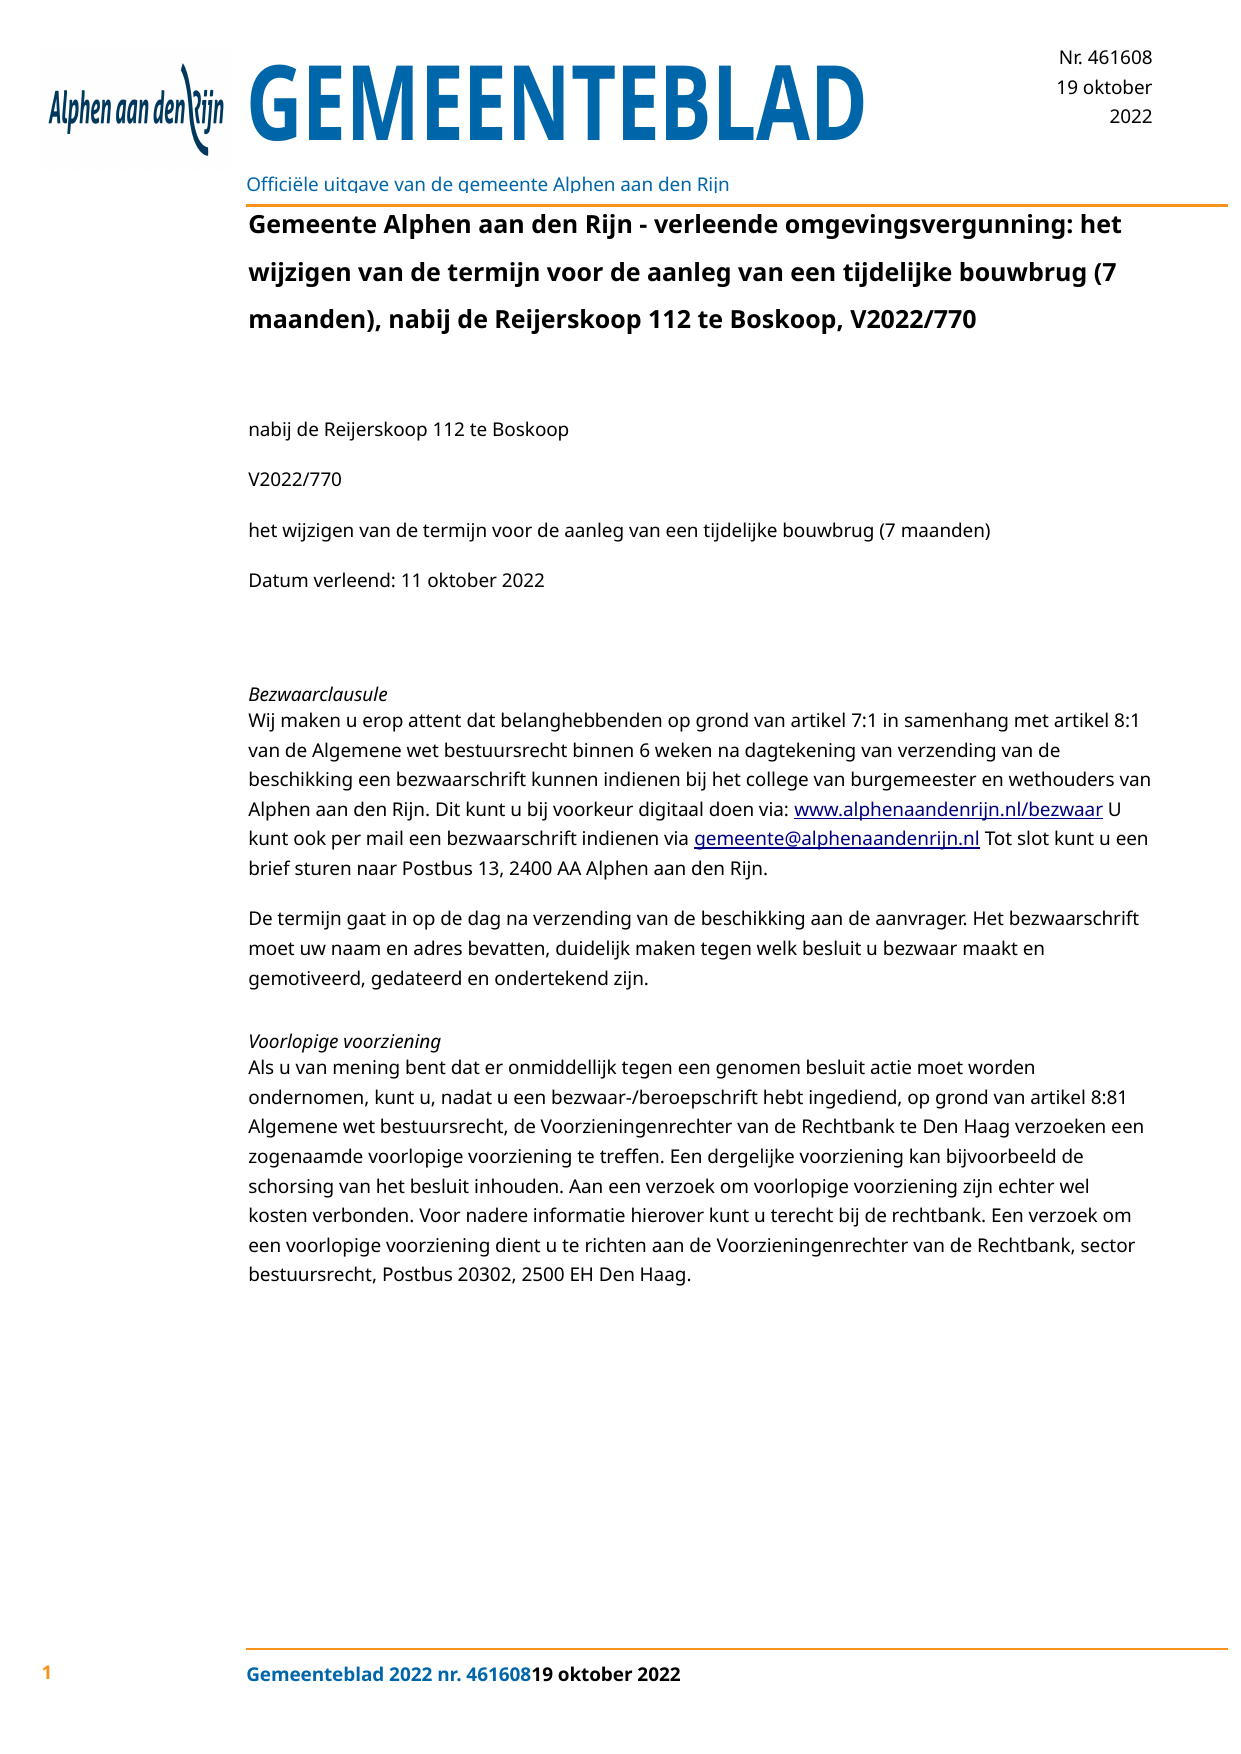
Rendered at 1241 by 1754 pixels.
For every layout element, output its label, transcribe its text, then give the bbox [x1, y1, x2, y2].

text Wij maken u erop attent dat belanghebbenden op grond van artikel 7:1 in samenhang met artikel 8:1 van de Algemene wet bestuursrecht binnen 6 weken na dagtekening van verzending van de beschikking een bezwaarschrift kunnen indienen bij het college van burgemeester en wethouders van Alphen aan den Rijn. Dit kunt u bij voorkeur digitaal doen via: www.alphenaandenrijn.nl/bezwaar U kunt ook per mail een bezwaarschrift indienen via gemeente@alphenaandenrijn.nl Tot slot kunt u een brief sturen naar Postbus 13, 2400 AA Alphen aan den Rijn. [248, 707, 1152, 881]
text Gemeente Alphen aan den Rijn - verleende omgevingsvergunning: het wijzigen van de termijn voor de aanleg van een tijdelijke bouwbrug (7 maanden), nabij de Reijerskoop 112 te Boskoop, V2022/770 [248, 207, 1152, 336]
text De termijn gaat in op de dag na verzending van de beschikking aan de aanvrager. Het bezwaarschrift moet uw naam en adres bevatten, duidelijk maken tegen welk besluit u bezwaar maakt en gemotiveerd, gedateerd en ondertekend zijn. [248, 906, 1152, 991]
text nabij de Reijerskoop 112 te Boskoop [248, 416, 1152, 442]
picture [41, 47, 231, 172]
text Als u van mening bent dat er onmiddellijk tegen een genomen besluit actie moet worden ondernomen, kunt u, nadat u een bezwaar-/beroepschrift hebt ingediend, op grond van artikel 8:81 Algemene wet bestuursrecht, de Voorzieningenrechter van de Rechtbank te Den Haag verzoeken een zogenaamde voorlopige voorziening te treffen. Een dergelijke voorziening kan bijvoorbeeld de schorsing van het besluit inhouden. Aan een verzoek om voorlopige voorziening zijn echter wel kosten verbonden. Voor nadere informatie hierover kunt u terecht bij de rechtbank. Een verzoek om een voorlopige voorziening dient u te richten aan de Voorzieningenrechter van de Rechtbank, sector bestuursrecht, Postbus 20302, 2500 EH Den Haag. [248, 1054, 1152, 1287]
text Datum verleend: 11 oktober 2022 [248, 567, 1152, 593]
text het wijzigen van de termijn voor de aanleg van een tijdelijke bouwbrug (7 maanden) [248, 517, 1152, 542]
text V2022/770 [248, 466, 1152, 492]
text Bezwaarclausule [248, 682, 1152, 707]
text Voorlopige voorziening [248, 1029, 1152, 1054]
